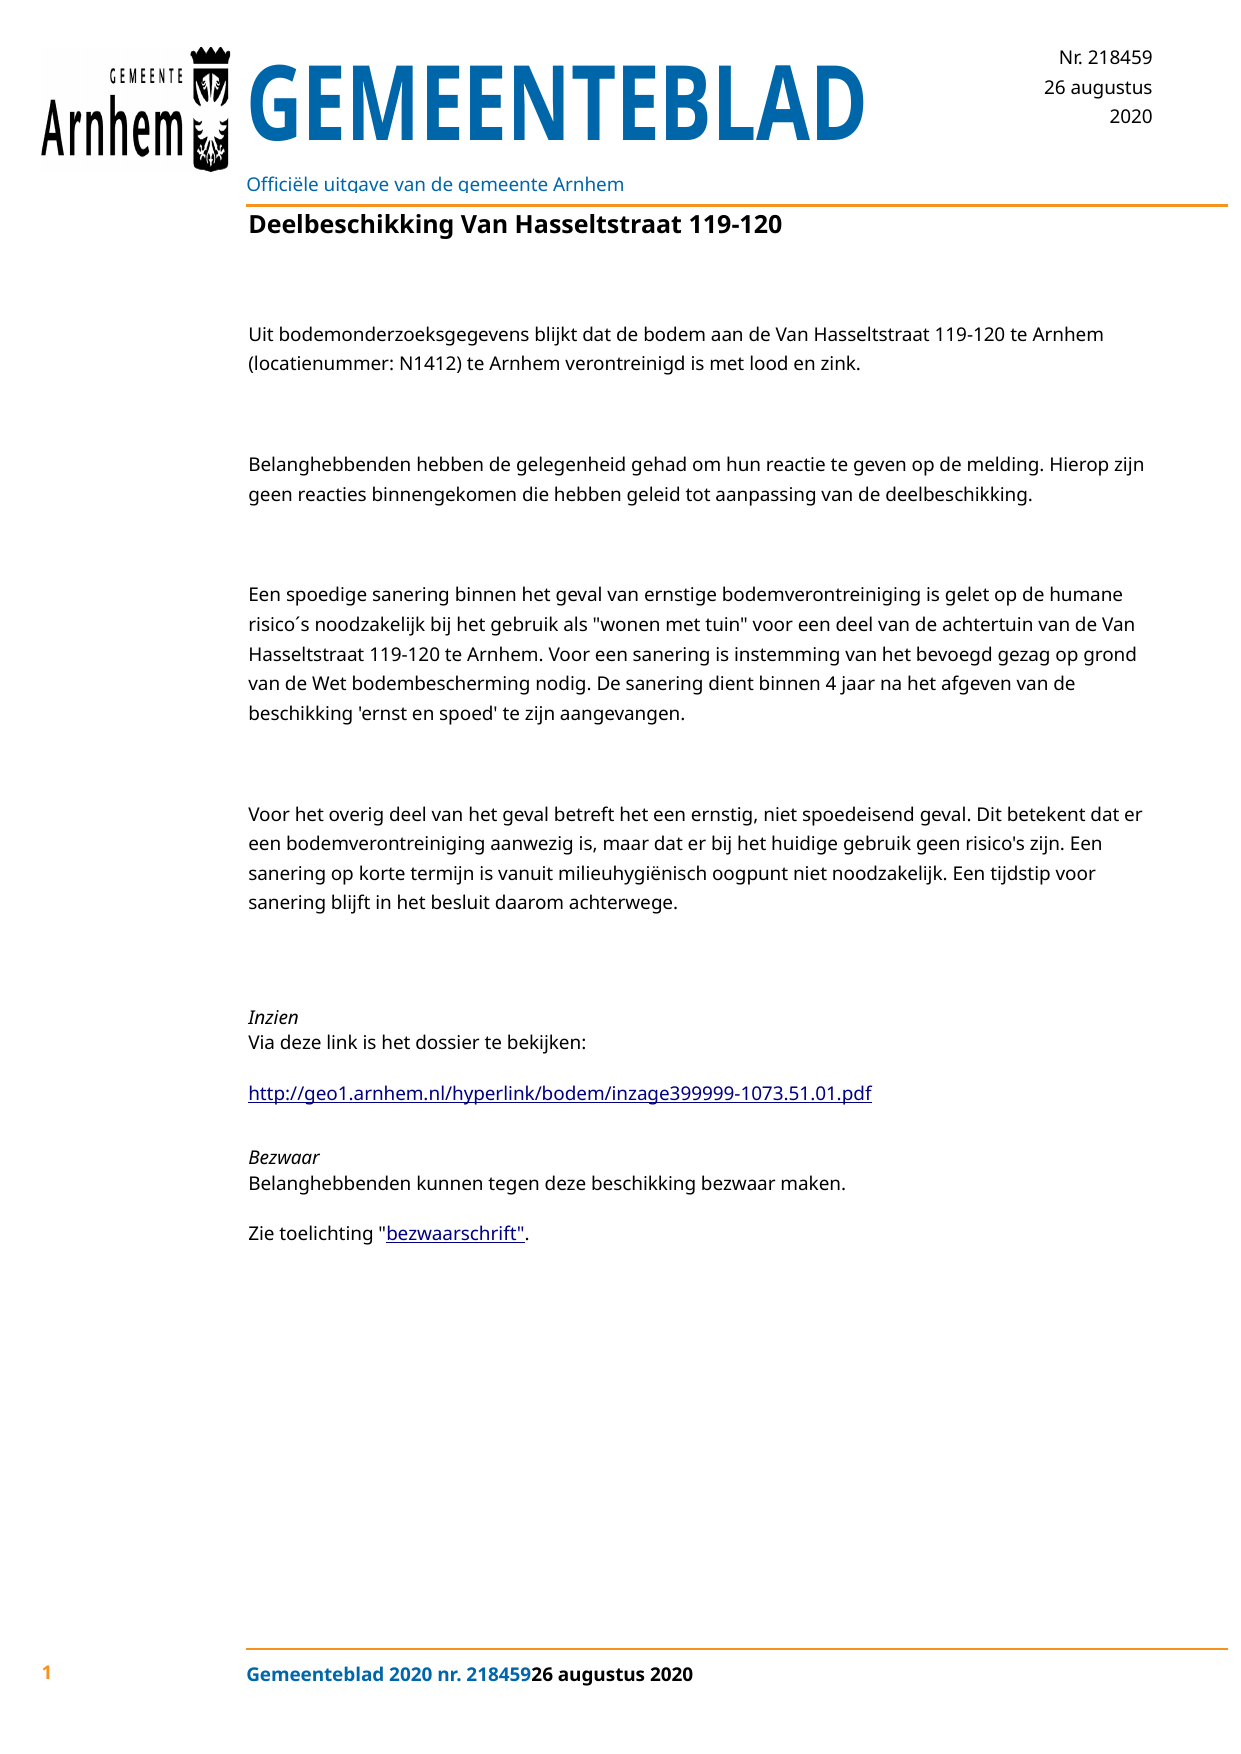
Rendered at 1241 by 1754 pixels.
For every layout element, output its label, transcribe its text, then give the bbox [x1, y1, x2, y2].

text Voor het overig deel van het geval betreft het een ernstig, niet spoedeisend geval. Dit betekent dat er een bodemverontreiniging aanwezig is, maar dat er bij het huidige gebruik geen risico's zijn. Een sanering op korte termijn is vanuit milieuhygiënisch oogpunt niet noodzakelijk. Een tijdstip voor sanering blijft in het besluit daarom achterwege. [248, 801, 1152, 915]
text Via deze link is het dossier te bekijken: [248, 1029, 1152, 1055]
text Zie toelichting "bezwaarschrift". [248, 1220, 1152, 1246]
text Een spoedige sanering binnen het geval van ernstige bodemverontreiniging is gelet op de humane risico´s noodzakelijk bij het gebruik als "wonen met tuin" voor een deel van de achtertuin van de Van Hasseltstraat 119-120 te Arnhem. Voor een sanering is instemming van het bevoegd gezag op grond van de Wet bodembescherming nodig. De sanering dient binnen 4 jaar na het afgeven van de beschikking 'ernst en spoed' te zijn aangevangen. [248, 582, 1152, 726]
text Bezwaar [248, 1144, 1152, 1170]
text Uit bodemonderzoeksgegevens blijkt dat de bodem aan de Van Hasseltstraat 119-120 te Arnhem (locatienummer: N1412) te Arnhem verontreinigd is met lood en zink. [248, 321, 1152, 376]
text Belanghebbenden kunnen tegen deze beschikking bezwaar maken. [248, 1170, 1152, 1195]
text Deelbeschikking Van Hasseltstraat 119-120 [248, 207, 1152, 241]
text Inzien [248, 1004, 1152, 1029]
text Belanghebbenden hebben de gelegenheid gehad om hun reactie te geven op de melding. Hierop zijn geen reacties binnengekomen die hebben geleid tot aanpassing van de deelbeschikking. [248, 451, 1152, 506]
text http://geo1.arnhem.nl/hyperlink/bodem/inzage399999-1073.51.01.pdf [248, 1080, 1152, 1106]
picture [41, 47, 231, 172]
